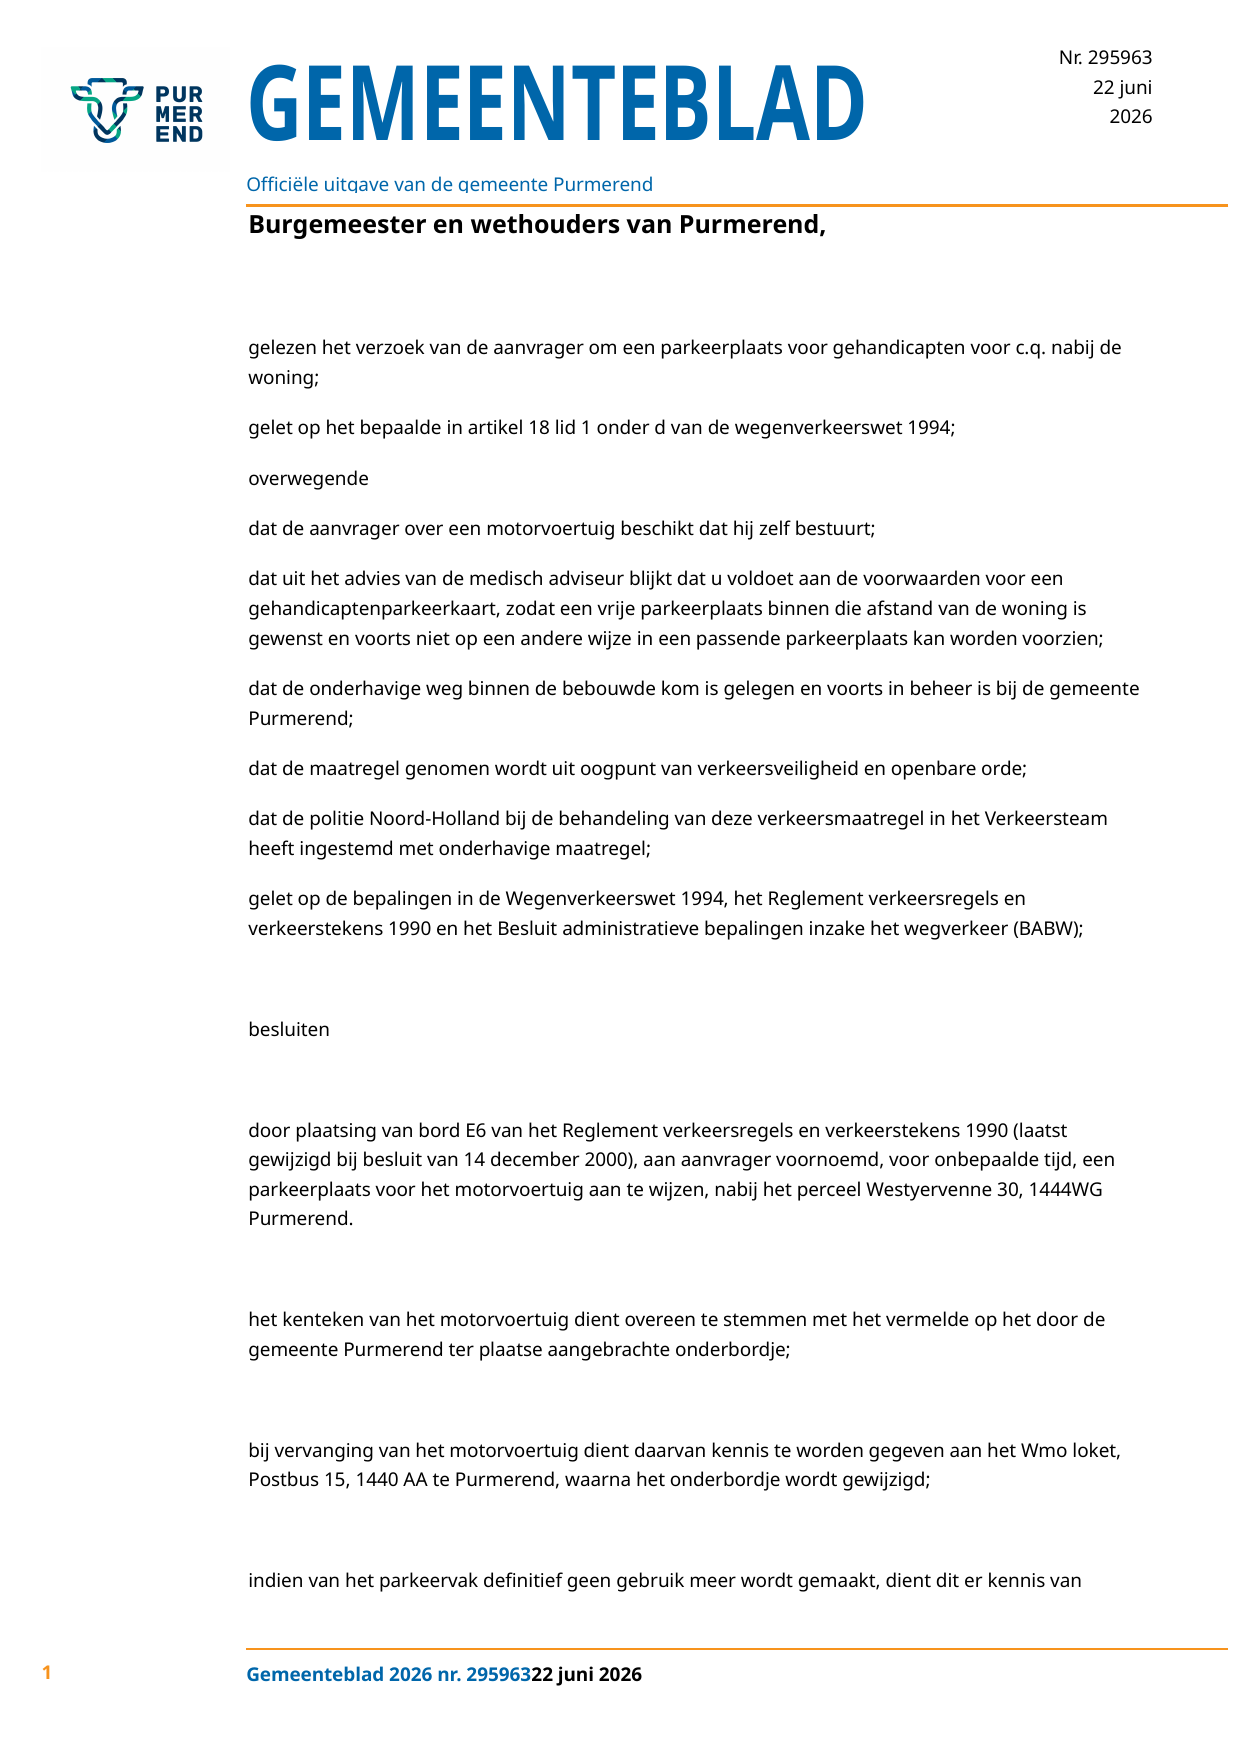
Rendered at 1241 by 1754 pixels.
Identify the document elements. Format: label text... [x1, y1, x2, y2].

picture [41, 47, 231, 172]
text dat de onderhavige weg binnen de bebouwde kom is gelegen en voorts in beheer is bij de gemeente Purmerend; [248, 675, 1152, 731]
text door plaatsing van bord E6 van het Reglement verkeersregels en verkeerstekens 1990 (laatst gewijzigd bij besluit van 14 december 2000), aan aanvrager voornoemd, voor onbepaalde tijd, een parkeerplaats voor het motorvoertuig aan te wijzen, nabij het perceel Westyervenne 30, 1444WG Purmerend. [248, 1117, 1152, 1231]
text besluiten [248, 1016, 1152, 1042]
text dat de aanvrager over een motorvoertuig beschikt dat hij zelf bestuurt; [248, 515, 1152, 541]
text dat de politie Noord-Holland bij de behandeling van deze verkeersmaatregel in het Verkeersteam heeft ingestemd met onderhavige maatregel; [248, 806, 1152, 861]
text gelezen het verzoek van de aanvrager om een parkeerplaats voor gehandicapten voor c.q. nabij de woning; [248, 334, 1152, 390]
text het kenteken van het motorvoertuig dient overeen te stemmen met het vermelde op het door de gemeente Purmerend ter plaatse aangebrachte onderbordje; [248, 1306, 1152, 1362]
text bij vervanging van het motorvoertuig dient daarvan kennis te worden gegeven aan het Wmo loket, Postbus 15, 1440 AA te Purmerend, waarna het onderbordje wordt gewijzigd; [248, 1437, 1152, 1492]
text indien van het parkeervak definitief geen gebruik meer wordt gemaakt, dient dit er kennis van [248, 1567, 1152, 1593]
text overwegende [248, 465, 1152, 491]
text gelet op het bepaalde in artikel 18 lid 1 onder d van de wegenverkeerswet 1994; [248, 414, 1152, 440]
text gelet op de bepalingen in de Wegenverkeerswet 1994, het Reglement verkeersregels en verkeerstekens 1990 en het Besluit administratieve bepalingen inzake het wegverkeer (BABW); [248, 886, 1152, 941]
text dat de maatregel genomen wordt uit oogpunt van verkeersveiligheid en openbare orde; [248, 755, 1152, 781]
text dat uit het advies van de medisch adviseur blijkt dat u voldoet aan de voorwaarden voor een gehandicaptenparkeerkaart, zodat een vrije parkeerplaats binnen die afstand van de woning is gewenst en voorts niet op een andere wijze in een passende parkeerplaats kan worden voorzien; [248, 566, 1152, 651]
text Burgemeester en wethouders van Purmerend, [248, 207, 1152, 241]
